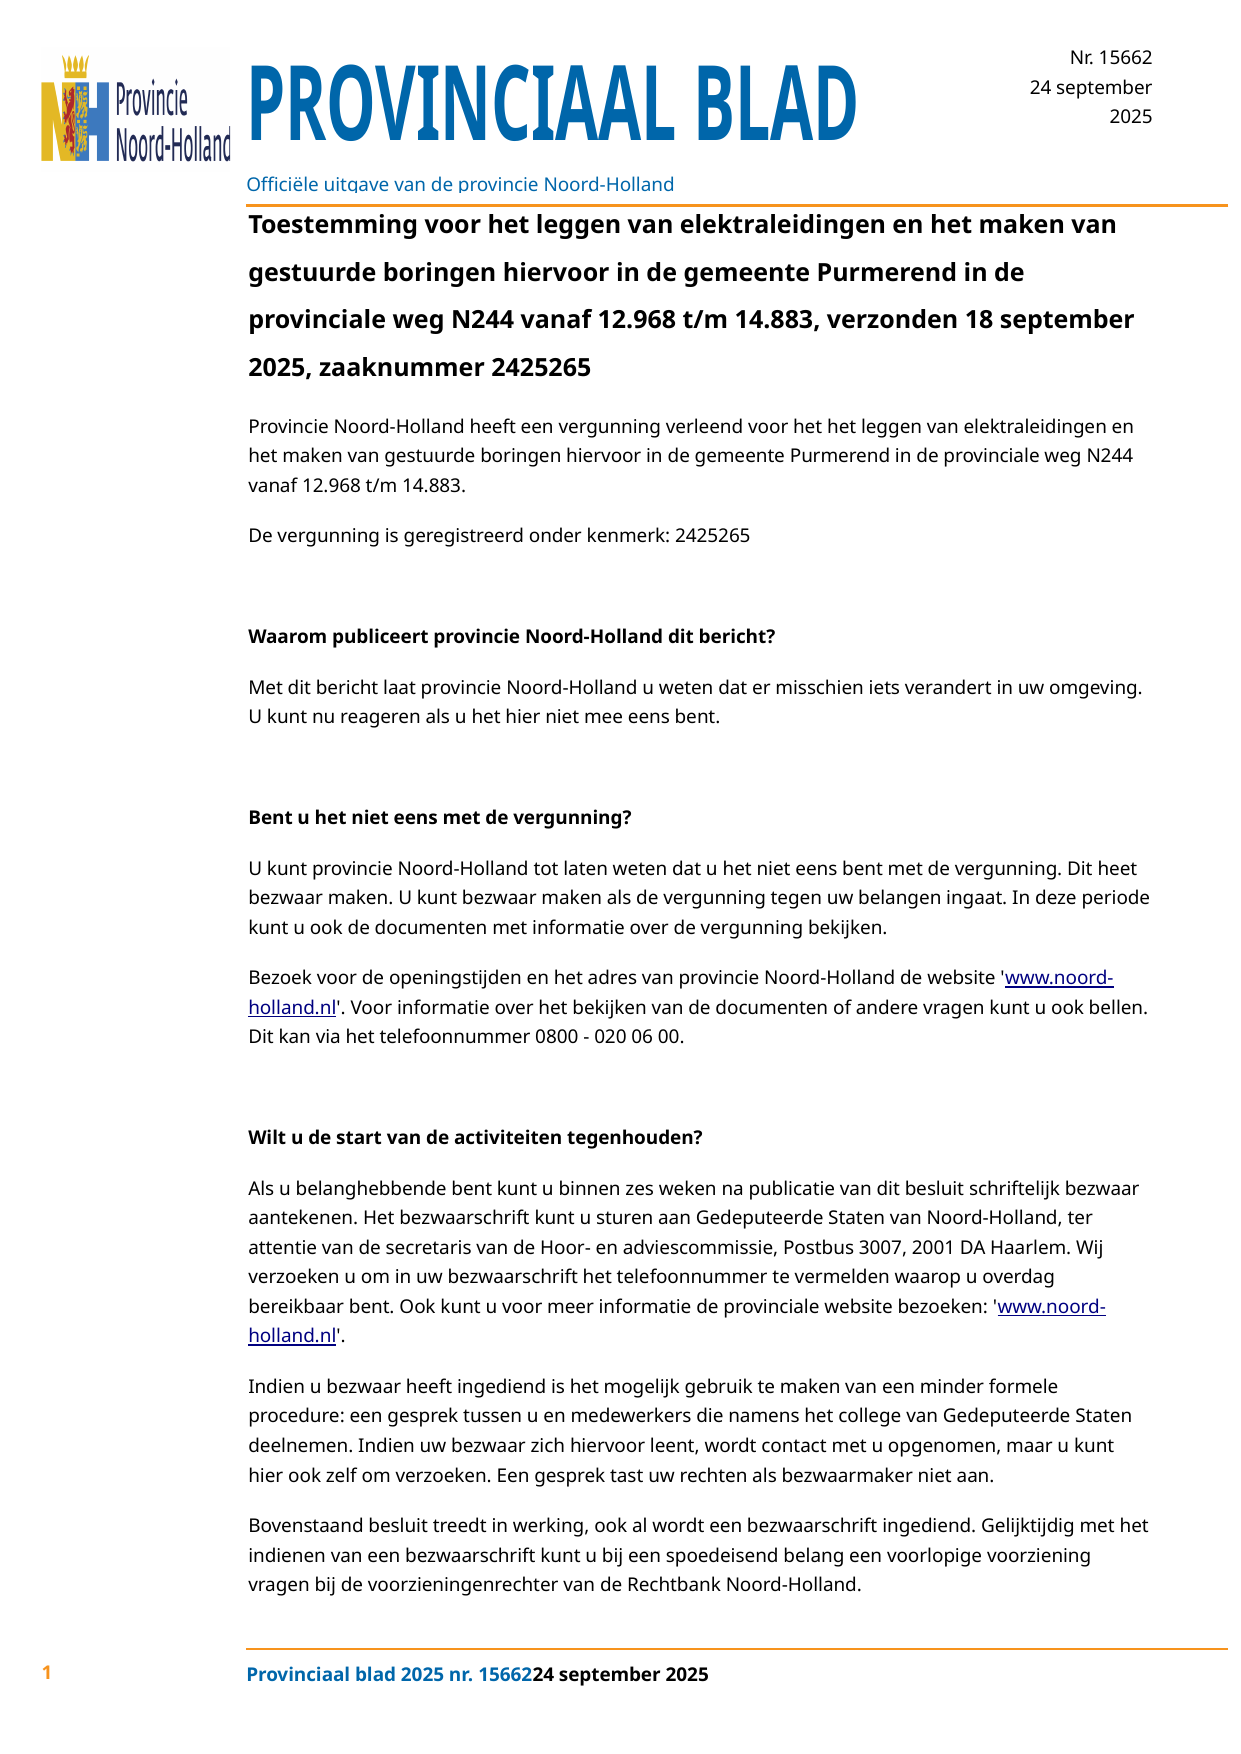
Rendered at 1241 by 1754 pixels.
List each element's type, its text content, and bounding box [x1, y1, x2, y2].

picture [41, 47, 231, 172]
text De vergunning is geregistreerd onder kenmerk: 2425265 [248, 523, 1152, 548]
text Provincie Noord-Holland heeft een vergunning verleend voor het het leggen van elektraleidingen en het maken van gestuurde boringen hiervoor in de gemeente Purmerend in de provinciale weg N244 vanaf 12.968 t/m 14.883. [248, 413, 1152, 498]
text Waarom publiceert provincie Noord-Holland dit bericht? [248, 623, 1152, 649]
text Bezoek voor de openingstijden en het adres van provincie Noord-Holland de website 'www.noord-holland.nl'. Voor informatie over het bekijken van de documenten of andere vragen kunt u ook bellen. Dit kan via het telefoonnummer 0800 - 020 06 00. [248, 964, 1152, 1049]
text Met dit bericht laat provincie Noord-Holland u weten dat er misschien iets verandert in uw omgeving. U kunt nu reageren als u het hier niet mee eens bent. [248, 674, 1152, 729]
text U kunt provincie Noord-Holland tot laten weten dat u het niet eens bent met de vergunning. Dit heet bezwaar maken. U kunt bezwaar maken als de vergunning tegen uw belangen ingaat. In deze periode kunt u ook de documenten met informatie over de vergunning bekijken. [248, 855, 1152, 940]
text Wilt u de start van de activiteiten tegenhouden? [248, 1124, 1152, 1150]
text Toestemming voor het leggen van elektraleidingen en het maken van gestuurde boringen hiervoor in de gemeente Purmerend in de provinciale weg N244 vanaf 12.968 t/m 14.883, verzonden 18 september 2025, zaaknummer 2425265 [248, 207, 1152, 384]
text Bent u het niet eens met de vergunning? [248, 804, 1152, 830]
text Als u belanghebbende bent kunt u binnen zes weken na publicatie van dit besluit schriftelijk bezwaar aantekenen. Het bezwaarschrift kunt u sturen aan Gedeputeerde Staten van Noord-Holland, ter attentie van de secretaris van de Hoor- en adviescommissie, Postbus 3007, 2001 DA Haarlem. Wij verzoeken u om in uw bezwaarschrift het telefoonnummer te vermelden waarop u overdag bereikbaar bent. Ook kunt u voor meer informatie de provinciale website bezoeken: 'www.noord-holland.nl'. [248, 1175, 1152, 1348]
text Indien u bezwaar heeft ingediend is het mogelijk gebruik te maken van een minder formele procedure: een gesprek tussen u en medewerkers die namens het college van Gedeputeerde Staten deelnemen. Indien uw bezwaar zich hiervoor leent, wordt contact met u opgenomen, maar u kunt hier ook zelf om verzoeken. Een gesprek tast uw rechten als bezwaarmaker niet aan. [248, 1373, 1152, 1488]
text Bovenstaand besluit treedt in werking, ook al wordt een bezwaarschrift ingediend. Gelijktijdig met het indienen van een bezwaarschrift kunt u bij een spoedeisend belang een voorlopige voorziening vragen bij de voorzieningenrechter van de Rechtbank Noord-Holland. [248, 1512, 1152, 1597]
